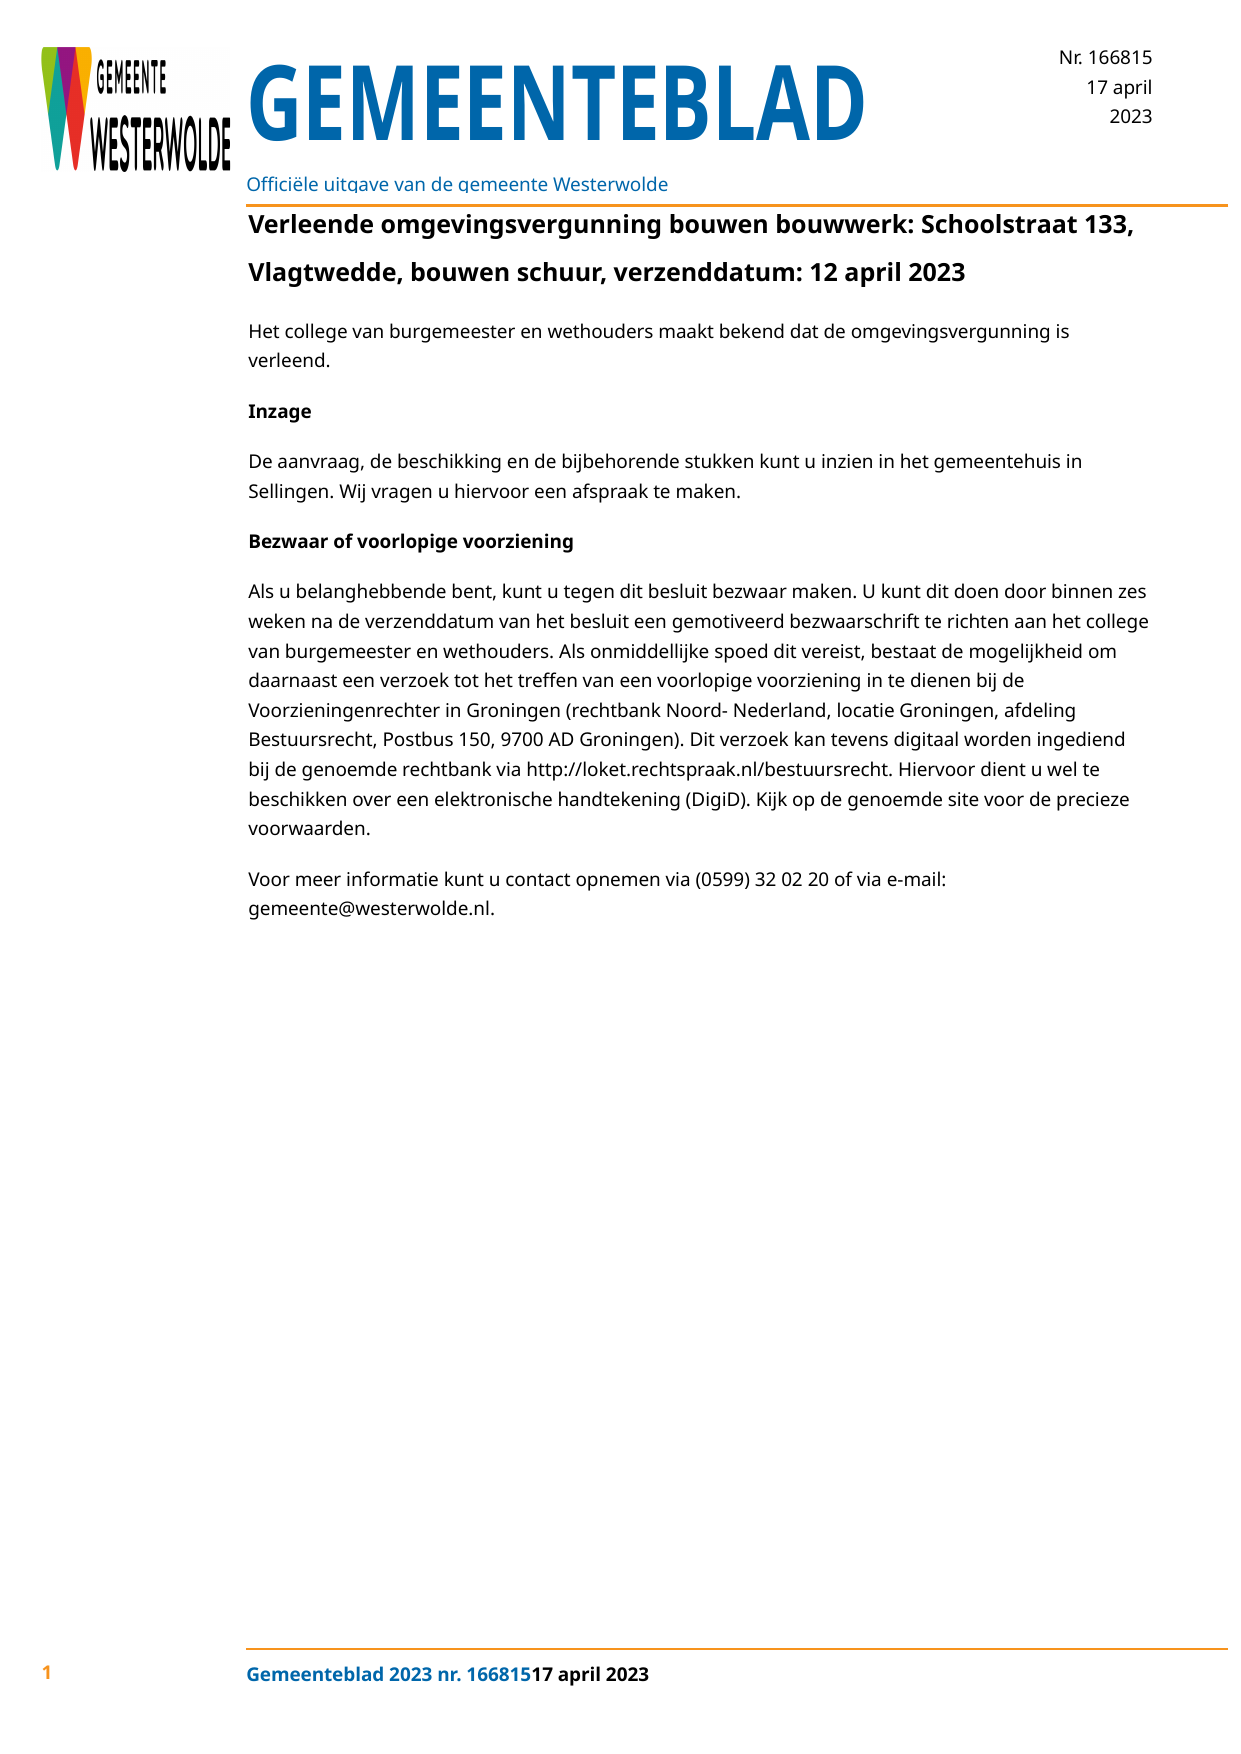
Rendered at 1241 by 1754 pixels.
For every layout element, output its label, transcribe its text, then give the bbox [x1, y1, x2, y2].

text Verleende omgevingsvergunning bouwen bouwwerk: Schoolstraat 133, Vlagtwedde, bouwen schuur, verzenddatum: 12 april 2023 [248, 207, 1152, 288]
picture [41, 47, 231, 172]
text Het college van burgemeester en wethouders maakt bekend dat de omgevingsvergunning is verleend. [248, 318, 1152, 373]
text De aanvraag, de beschikking en de bijbehorende stukken kunt u inzien in het gemeentehuis in Sellingen. Wij vragen u hiervoor een afspraak te maken. [248, 448, 1152, 504]
text Als u belanghebbende bent, kunt u tegen dit besluit bezwaar maken. U kunt dit doen door binnen zes weken na de verzenddatum van het besluit een gemotiveerd bezwaarschrift te richten aan het college van burgemeester en wethouders. Als onmiddellijke spoed dit vereist, bestaat de mogelijkheid om daarnaast een verzoek tot het treffen van een voorlopige voorziening in te dienen bij de Voorzieningenrechter in Groningen (rechtbank Noord- Nederland, locatie Groningen, afdeling Bestuursrecht, Postbus 150, 9700 AD Groningen). Dit verzoek kan tevens digitaal worden ingediend bij de genoemde rechtbank via http://loket.rechtspraak.nl/bestuursrecht. Hiervoor dient u wel te beschikken over een elektronische handtekening (DigiD). Kijk op de genoemde site voor de precieze voorwaarden. [248, 579, 1152, 841]
text Inzage [248, 398, 1152, 424]
text Bezwaar of voorlopige voorziening [248, 528, 1152, 554]
text Voor meer informatie kunt u contact opnemen via (0599) 32 02 20 of via e-mail: gemeente@westerwolde.nl. [248, 866, 1152, 921]
